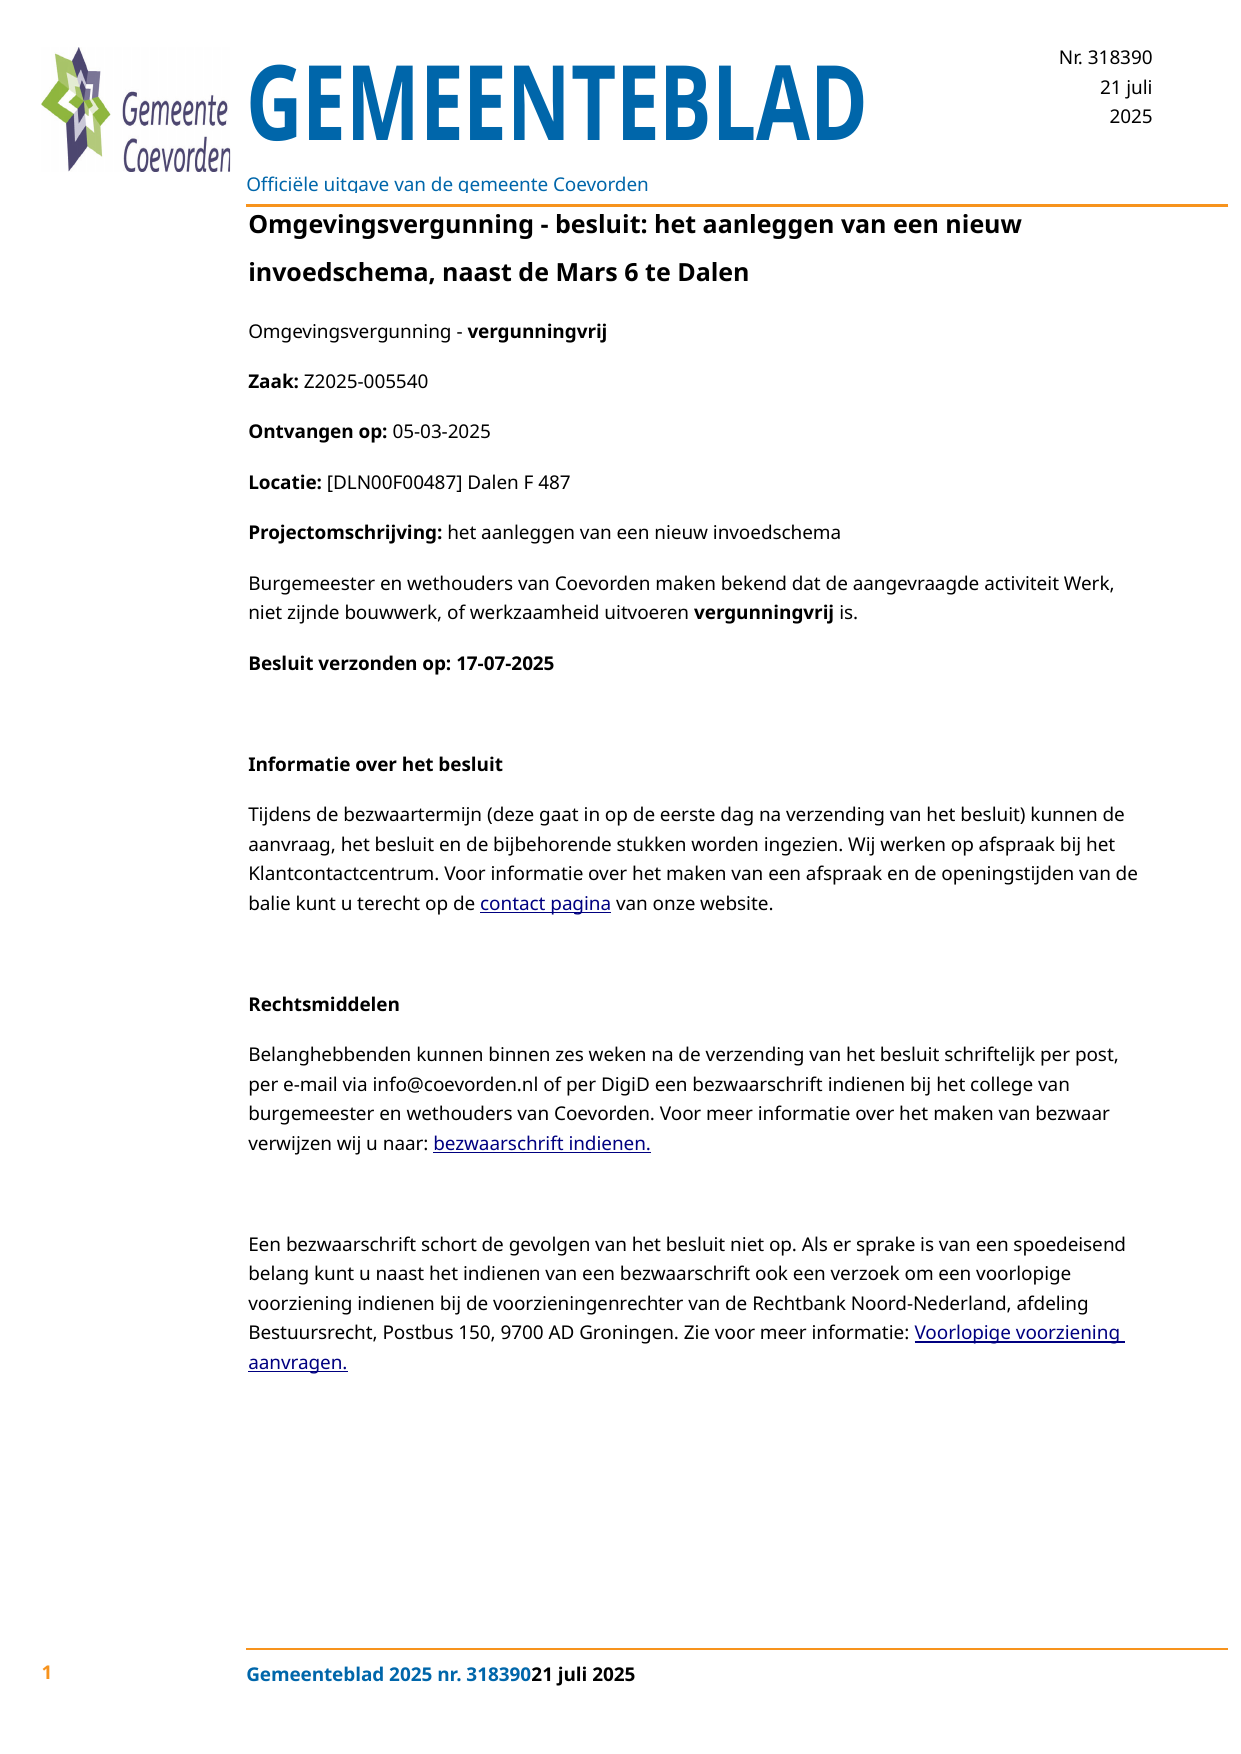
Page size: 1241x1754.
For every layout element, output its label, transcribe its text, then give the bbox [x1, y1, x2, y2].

text Besluit verzonden op: 17-07-2025 [248, 650, 1152, 676]
text Locatie: [DLN00F00487] Dalen F 487 [248, 469, 1152, 495]
text Informatie over het besluit [248, 751, 1152, 777]
text Tijdens de bezwaartermijn (deze gaat in op de eerste dag na verzending van het besluit) kunnen de aanvraag, het besluit en de bijbehorende stukken worden ingezien. Wij werken op afspraak bij het Klantcontactcentrum. Voor informatie over het maken van een afspraak en de openingstijden van de balie kunt u terecht op de contact pagina van onze website. [248, 801, 1152, 916]
text Rechtsmiddelen [248, 991, 1152, 1017]
text Burgemeester en wethouders van Coevorden maken bekend dat de aangevraagde activiteit Werk, niet zijnde bouwwerk, of werkzaamheid uitvoeren vergunningvrij is. [248, 570, 1152, 625]
text Omgevingsvergunning - vergunningvrij [248, 318, 1152, 344]
text Ontvangen op: 05-03-2025 [248, 419, 1152, 444]
text Omgevingsvergunning - besluit: het aanleggen van een nieuw invoedschema, naast de Mars 6 te Dalen [248, 207, 1152, 288]
text Een bezwaarschrift schort de gevolgen van het besluit niet op. Als er sprake is van een spoedeisend belang kunt u naast het indienen van een bezwaarschrift ook een verzoek om een voorlopige voorziening indienen bij de voorzieningenrechter van de Rechtbank Noord-Nederland, afdeling Bestuursrecht, Postbus 150, 9700 AD Groningen. Zie voor meer informatie: Voorlopige voorziening aanvragen. [248, 1231, 1152, 1375]
text Zaak: Z2025-005540 [248, 368, 1152, 394]
text Belanghebbenden kunnen binnen zes weken na de verzending van het besluit schriftelijk per post, per e-mail via info@coevorden.nl of per DigiD een bezwaarschrift indienen bij het college van burgemeester en wethouders van Coevorden. Voor meer informatie over het maken van bezwaar verwijzen wij u naar: bezwaarschrift indienen. [248, 1041, 1152, 1156]
picture [41, 47, 231, 172]
text Projectomschrijving: het aanleggen van een nieuw invoedschema [248, 519, 1152, 545]
